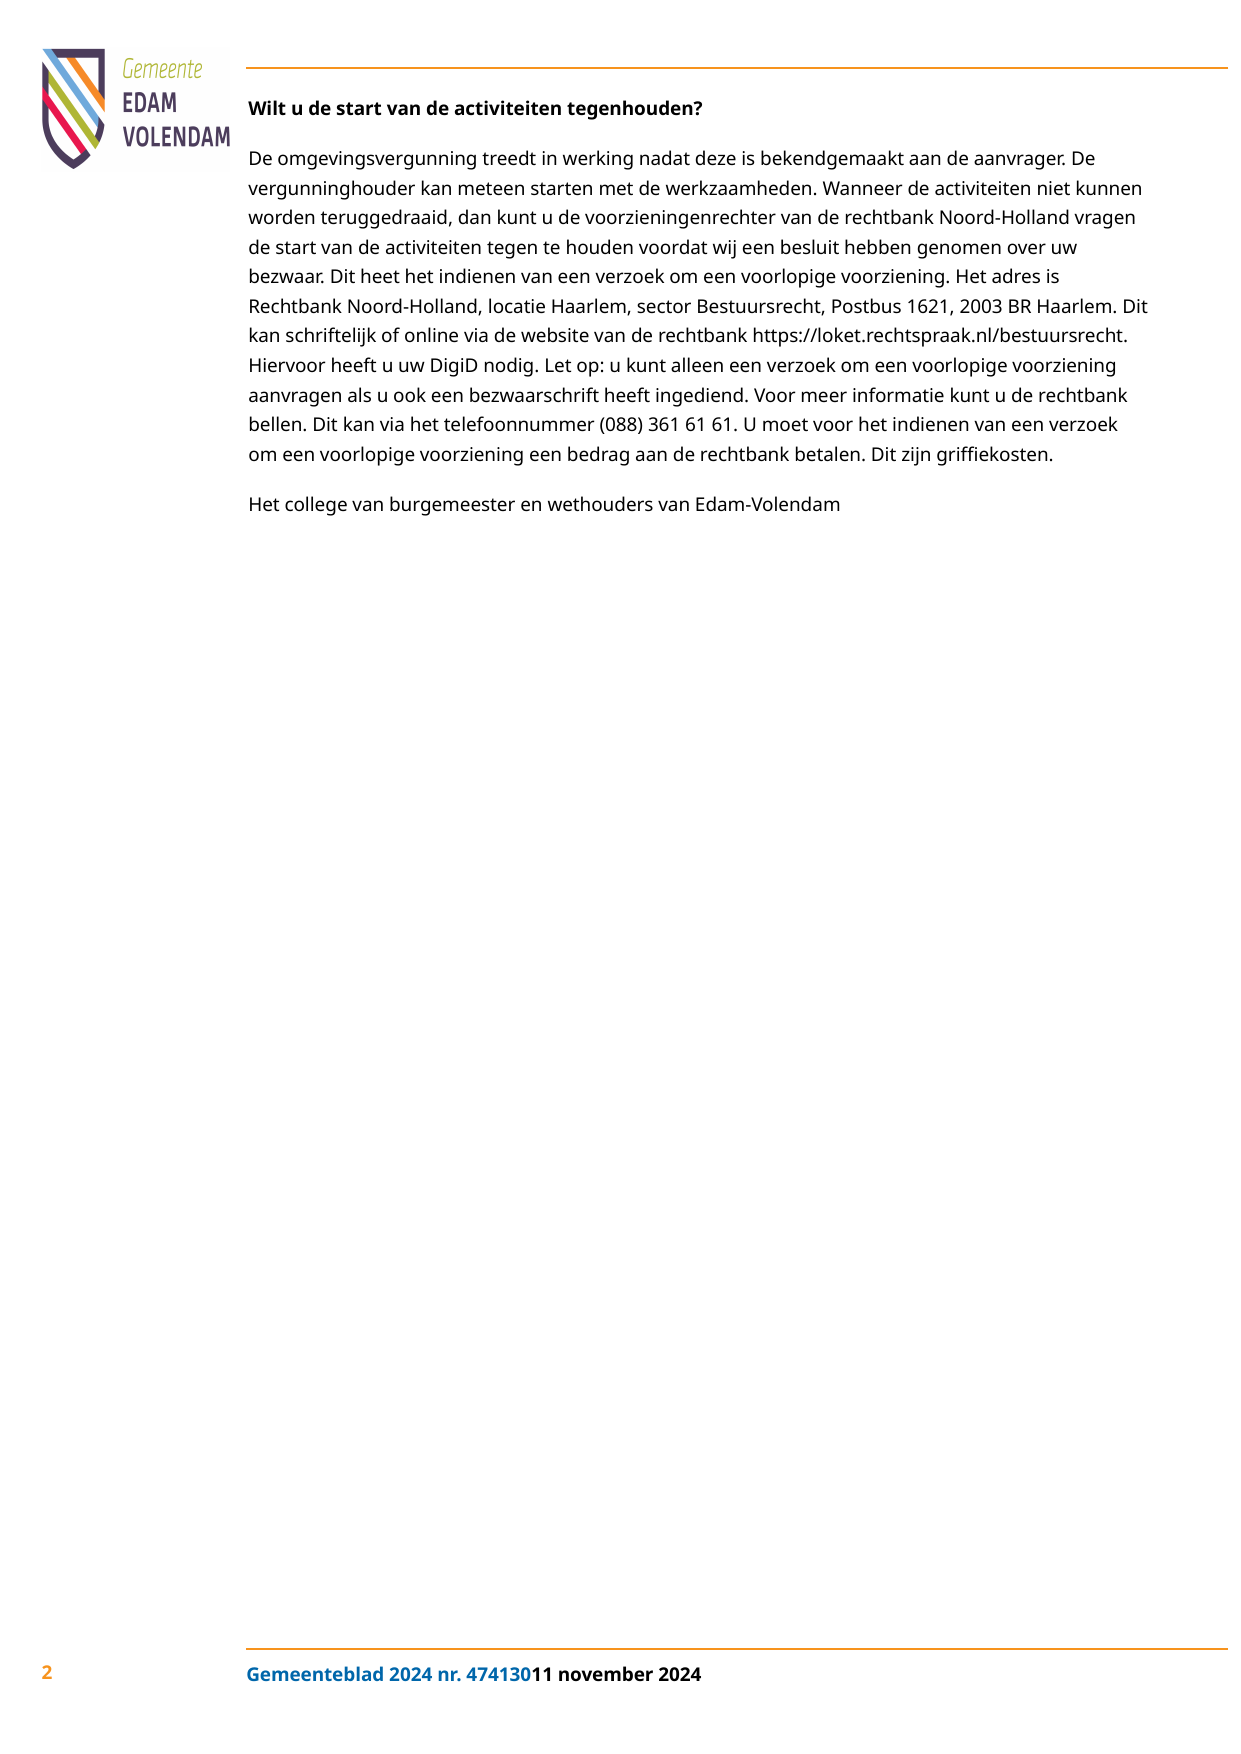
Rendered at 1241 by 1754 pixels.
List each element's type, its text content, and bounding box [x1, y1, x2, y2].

text Wilt u de start van de activiteiten tegenhouden? [248, 95, 1152, 121]
picture [41, 47, 231, 172]
text Het college van burgemeester en wethouders van Edam-Volendam [248, 491, 1152, 517]
text De omgevingsvergunning treedt in werking nadat deze is bekendgemaakt aan de aanvrager. De vergunninghouder kan meteen starten met de werkzaamheden. Wanneer de activiteiten niet kunnen worden teruggedraaid, dan kunt u de voorzieningenrechter van de rechtbank Noord-Holland vragen de start van de activiteiten tegen te houden voordat wij een besluit hebben genomen over uw bezwaar. Dit heet het indienen van een verzoek om een voorlopige voorziening. Het adres is Rechtbank Noord-Holland, locatie Haarlem, sector Bestuursrecht, Postbus 1621, 2003 BR Haarlem. Dit kan schriftelijk of online via de website van de rechtbank https://loket.rechtspraak.nl/bestuursrecht. Hiervoor heeft u uw DigiD nodig. Let op: u kunt alleen een verzoek om een voorlopige voorziening aanvragen als u ook een bezwaarschrift heeft ingediend. Voor meer informatie kunt u de rechtbank bellen. Dit kan via het telefoonnummer (088) 361 61 61. U moet voor het indienen van een verzoek om een voorlopige voorziening een bedrag aan de rechtbank betalen. Dit zijn griffiekosten. [248, 145, 1152, 467]
